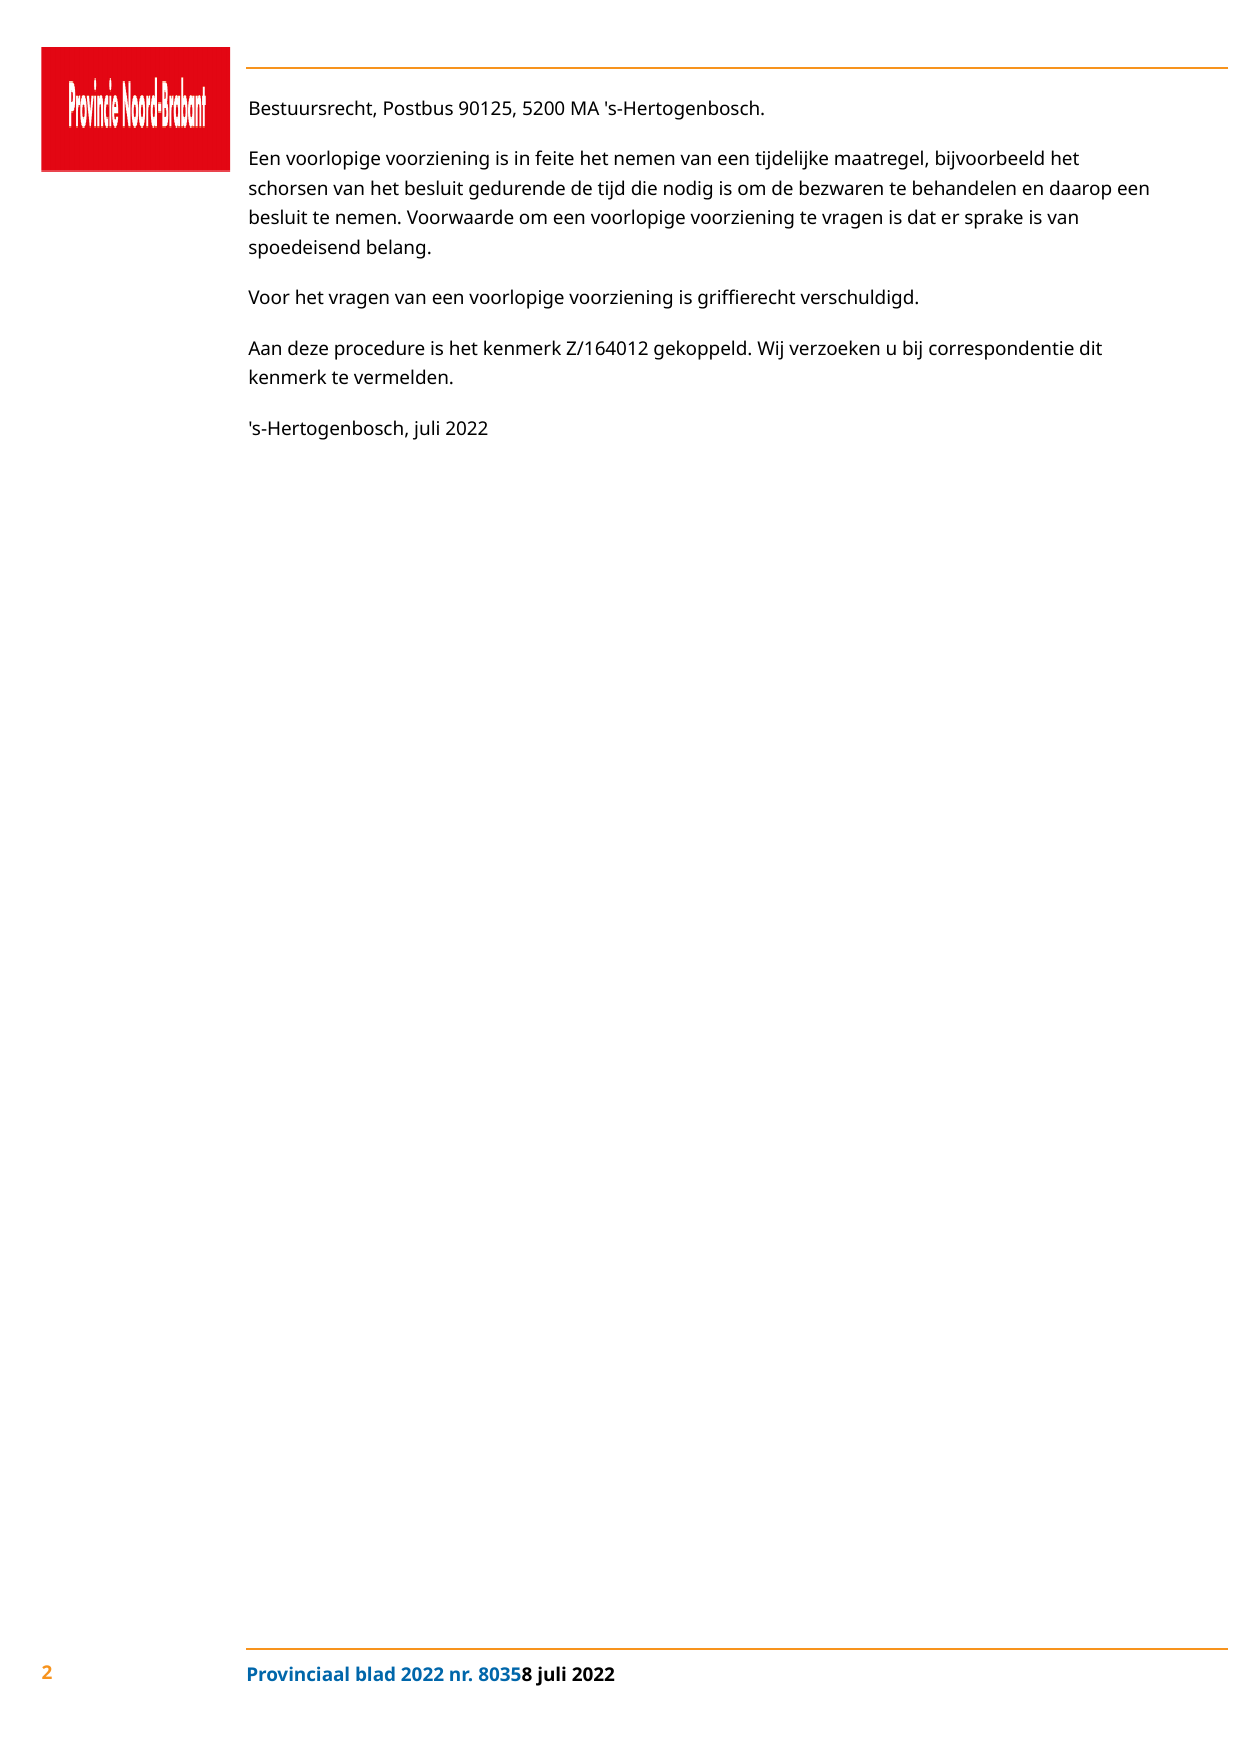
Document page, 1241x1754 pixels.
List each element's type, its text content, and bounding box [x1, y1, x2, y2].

text Een voorlopige voorziening is in feite het nemen van een tijdelijke maatregel, bijvoorbeeld het schorsen van het besluit gedurende de tijd die nodig is om de bezwaren te behandelen en daarop een besluit te nemen. Voorwaarde om een voorlopige voorziening te vragen is dat er sprake is van spoedeisend belang. [248, 145, 1152, 260]
picture [41, 47, 231, 172]
text Bestuursrecht, Postbus 90125, 5200 MA 's-Hertogenbosch. [248, 95, 1152, 121]
text 's-Hertogenbosch, juli 2022 [248, 415, 1152, 441]
text Aan deze procedure is het kenmerk Z/164012 gekoppeld. Wij verzoeken u bij correspondentie dit kenmerk te vermelden. [248, 335, 1152, 390]
text Voor het vragen van een voorlopige voorziening is griffierecht verschuldigd. [248, 284, 1152, 310]
